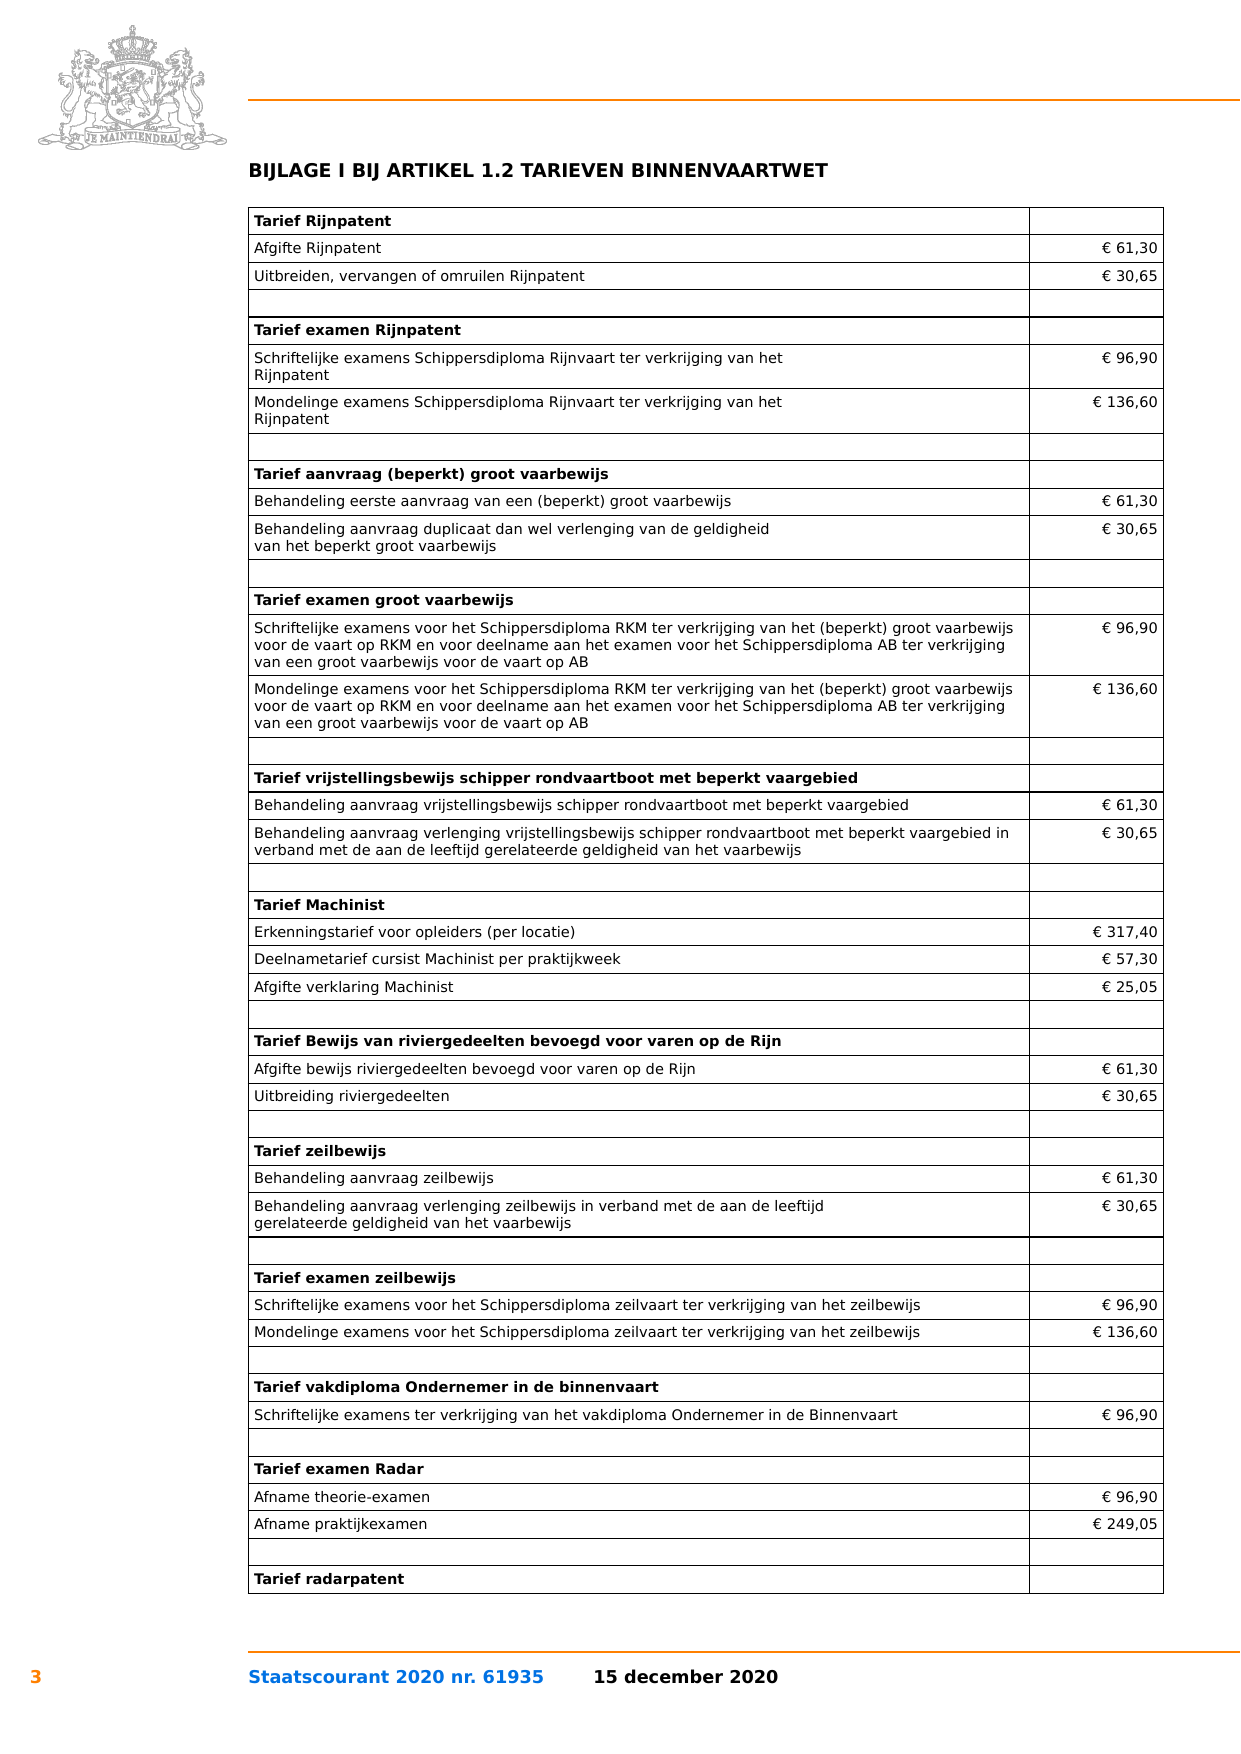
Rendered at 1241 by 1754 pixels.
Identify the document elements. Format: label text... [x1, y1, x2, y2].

table_cell [1030, 290, 1163, 316]
table_cell [1030, 461, 1163, 487]
table_cell Tarief examen Radar [249, 1457, 1029, 1483]
table_cell Behandeling aanvraag zeilbewijs [249, 1166, 1029, 1192]
table_cell [249, 1111, 1029, 1137]
table_cell € 249,05 [1030, 1511, 1163, 1538]
table_cell € 25,05 [1030, 974, 1163, 1000]
table_cell Afname praktijkexamen [249, 1511, 1029, 1538]
table_cell € 61,30 [1030, 1056, 1163, 1082]
table_cell Tarief vrijstellingsbewijs schipper rondvaartboot met beperkt vaargebied [249, 765, 1029, 791]
table_cell [249, 864, 1029, 891]
table_cell [249, 1347, 1029, 1373]
table_cell € 61,30 [1030, 235, 1163, 262]
table_cell [249, 1429, 1029, 1456]
table_cell [249, 560, 1029, 587]
table_cell € 96,90 [1030, 1402, 1163, 1428]
table_cell € 30,65 [1030, 516, 1163, 559]
table_cell [1030, 892, 1163, 918]
table_cell € 317,40 [1030, 919, 1163, 945]
table_cell [1030, 1138, 1163, 1164]
table_cell [1030, 1566, 1163, 1592]
table_cell € 96,90 [1030, 615, 1163, 675]
table_cell € 61,30 [1030, 1166, 1163, 1192]
table_cell [249, 738, 1029, 764]
table_cell [1030, 560, 1163, 587]
table_cell Schriftelijke examens ter verkrijging van het vakdiploma Ondernemer in de Binnenvaart [249, 1402, 1029, 1428]
table_cell € 57,30 [1030, 946, 1163, 973]
table_cell [249, 434, 1029, 460]
table_cell € 30,65 [1030, 1084, 1163, 1110]
table_cell Schriftelijke examens voor het Schippersdiploma zeilvaart ter verkrijging van het zeilbewijs [249, 1292, 1029, 1318]
table_cell € 30,65 [1030, 820, 1163, 863]
table_cell [1030, 1374, 1163, 1401]
table_header [1030, 208, 1163, 234]
table_cell Tarief Machinist [249, 892, 1029, 918]
table_cell Uitbreiding riviergedeelten [249, 1084, 1029, 1110]
table_cell € 136,60 [1030, 1320, 1163, 1346]
table_cell Tarief examen Rijnpatent [249, 318, 1029, 344]
table_cell € 136,60 [1030, 676, 1163, 737]
table_cell [1030, 864, 1163, 891]
table_cell [1030, 1238, 1163, 1264]
table_cell Tarief aanvraag (beperkt) groot vaarbewijs [249, 461, 1029, 487]
table_cell Uitbreiden, vervangen of omruilen Rijnpatent [249, 263, 1029, 289]
table_cell Behandeling aanvraag verlenging zeilbewijs in verband met de aan de leeftijd gerelateerde geldigheid van het vaarbewijs [249, 1193, 1029, 1236]
table_header Tarief Rijnpatent [249, 208, 1029, 234]
table_cell € 136,60 [1030, 389, 1163, 433]
table_cell [1030, 1001, 1163, 1028]
table_cell [249, 1001, 1029, 1028]
table_cell [1030, 1265, 1163, 1291]
table_cell € 96,90 [1030, 345, 1163, 388]
table_cell Behandeling aanvraag vrijstellingsbewijs schipper rondvaartboot met beperkt vaargebied [249, 793, 1029, 819]
table_cell Tarief vakdiploma Ondernemer in de binnenvaart [249, 1374, 1029, 1401]
table_cell Behandeling aanvraag duplicaat dan wel verlenging van de geldigheid van het beperkt groot vaarbewijs [249, 516, 1029, 559]
table_cell Behandeling aanvraag verlenging vrijstellingsbewijs schipper rondvaartboot met beperkt vaargebied in verband met de aan de leeftijd gerelateerde geldigheid van het vaarbewijs [249, 820, 1029, 863]
table_cell [1030, 1429, 1163, 1456]
table_cell Afname theorie-examen [249, 1484, 1029, 1510]
subtitle BIJLAGE I BIJ ARTIKEL 1.2 TARIEVEN BINNENVAARTWET [248, 160, 1163, 182]
table_cell [1030, 1347, 1163, 1373]
table_cell Schriftelijke examens voor het Schippersdiploma RKM ter verkrijging van het (beperkt) groot vaarbewijs voor de vaart op RKM en voor deelname aan het examen voor het Schippersdiploma AB ter verkrijging van een groot vaarbewijs voor de vaart op AB [249, 615, 1029, 675]
table_cell Mondelinge examens Schippersdiploma Rijnvaart ter verkrijging van het Rijnpatent [249, 389, 1029, 433]
table_cell € 96,90 [1030, 1292, 1163, 1318]
table_cell [249, 290, 1029, 316]
table_cell Deelnametarief cursist Machinist per praktijkweek [249, 946, 1029, 973]
table_cell € 30,65 [1030, 263, 1163, 289]
table_cell Tarief zeilbewijs [249, 1138, 1029, 1164]
table_cell Tarief examen zeilbewijs [249, 1265, 1029, 1291]
table_cell [1030, 588, 1163, 614]
table_cell Mondelinge examens voor het Schippersdiploma RKM ter verkrijging van het (beperkt) groot vaarbewijs voor de vaart op RKM en voor deelname aan het examen voor het Schippersdiploma AB ter verkrijging van een groot vaarbewijs voor de vaart op AB [249, 676, 1029, 737]
table_cell € 96,90 [1030, 1484, 1163, 1510]
table_cell [1030, 765, 1163, 791]
table_cell Erkenningstarief voor opleiders (per locatie) [249, 919, 1029, 945]
table_cell € 61,30 [1030, 793, 1163, 819]
table_cell Tarief examen groot vaarbewijs [249, 588, 1029, 614]
table_cell [249, 1238, 1029, 1264]
table_cell Schriftelijke examens Schippersdiploma Rijnvaart ter verkrijging van het Rijnpatent [249, 345, 1029, 388]
table_cell Behandeling eerste aanvraag van een (beperkt) groot vaarbewijs [249, 489, 1029, 515]
table_cell [249, 1539, 1029, 1565]
table_cell € 61,30 [1030, 489, 1163, 515]
table_cell [1030, 1111, 1163, 1137]
table_cell Mondelinge examens voor het Schippersdiploma zeilvaart ter verkrijging van het zeilbewijs [249, 1320, 1029, 1346]
table_cell Tarief radarpatent [249, 1566, 1029, 1592]
table_cell [1030, 1029, 1163, 1055]
table_cell Afgifte Rijnpatent [249, 235, 1029, 262]
table_cell [1030, 1539, 1163, 1565]
table_cell [1030, 1457, 1163, 1483]
table_cell [1030, 738, 1163, 764]
table_cell Afgifte bewijs riviergedeelten bevoegd voor varen op de Rijn [249, 1056, 1029, 1082]
table_cell Afgifte verklaring Machinist [249, 974, 1029, 1000]
table_cell Tarief Bewijs van riviergedeelten bevoegd voor varen op de Rijn [249, 1029, 1029, 1055]
table_cell € 30,65 [1030, 1193, 1163, 1236]
table_cell [1030, 318, 1163, 344]
picture [38, 25, 227, 150]
table_cell [1030, 434, 1163, 460]
